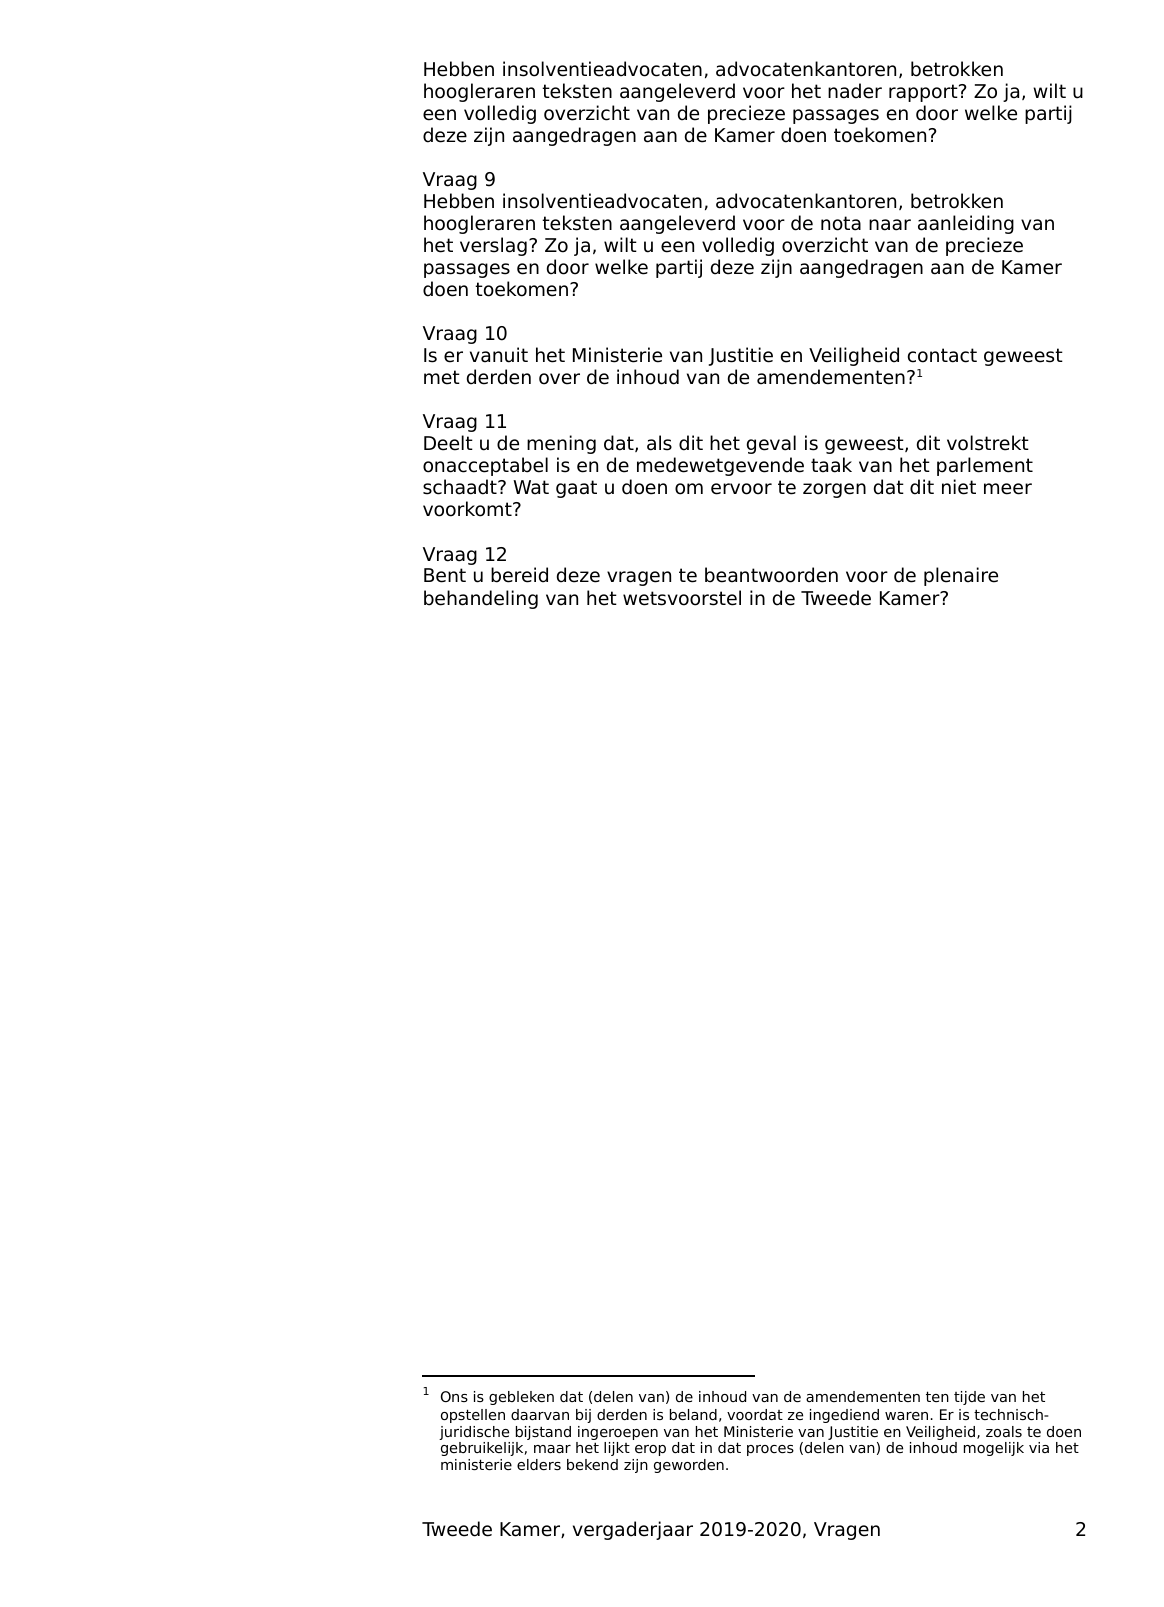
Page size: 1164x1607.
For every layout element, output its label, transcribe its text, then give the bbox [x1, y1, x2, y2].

text Bent u bereid deze vragen te beantwoorden voor de plenaire behandeling van het wetsvoorstel in de Tweede Kamer? [422, 565, 1087, 609]
text Vraag 11 [422, 411, 1087, 433]
text Vraag 10 [422, 323, 1087, 345]
text Ons is gebleken dat (delen van) de inhoud van de amendementen ten tijde van het opstellen daarvan bij derden is beland, voordat ze ingediend waren. Er is technisch-juridische bijstand ingeroepen van het Ministerie van Justitie en Veiligheid, zoals te doen gebruikelijk, maar het lijkt erop dat in dat proces (delen van) de inhoud mogelijk via het ministerie elders bekend zijn geworden. [422, 1385, 1087, 1474]
text Hebben insolventieadvocaten, advocatenkantoren, betrokken hoogleraren teksten aangeleverd voor het nader rapport? Zo ja, wilt u een volledig overzicht van de precieze passages en door welke partij deze zijn aangedragen aan de Kamer doen toekomen? [422, 59, 1087, 147]
text Is er vanuit het Ministerie van Justitie en Veiligheid contact geweest met derden over de inhoud van de amendementen? [422, 345, 1087, 389]
text Deelt u de mening dat, als dit het geval is geweest, dit volstrekt onacceptabel is en de medewetgevende taak van het parlement schaadt? Wat gaat u doen om ervoor te zorgen dat dit niet meer voorkomt? [422, 433, 1087, 521]
text Vraag 12 [422, 543, 1087, 565]
text Vraag 9 [422, 169, 1087, 191]
text Hebben insolventieadvocaten, advocatenkantoren, betrokken hoogleraren teksten aangeleverd voor de nota naar aanleiding van het verslag? Zo ja, wilt u een volledig overzicht van de precieze passages en door welke partij deze zijn aangedragen aan de Kamer doen toekomen? [422, 191, 1087, 301]
